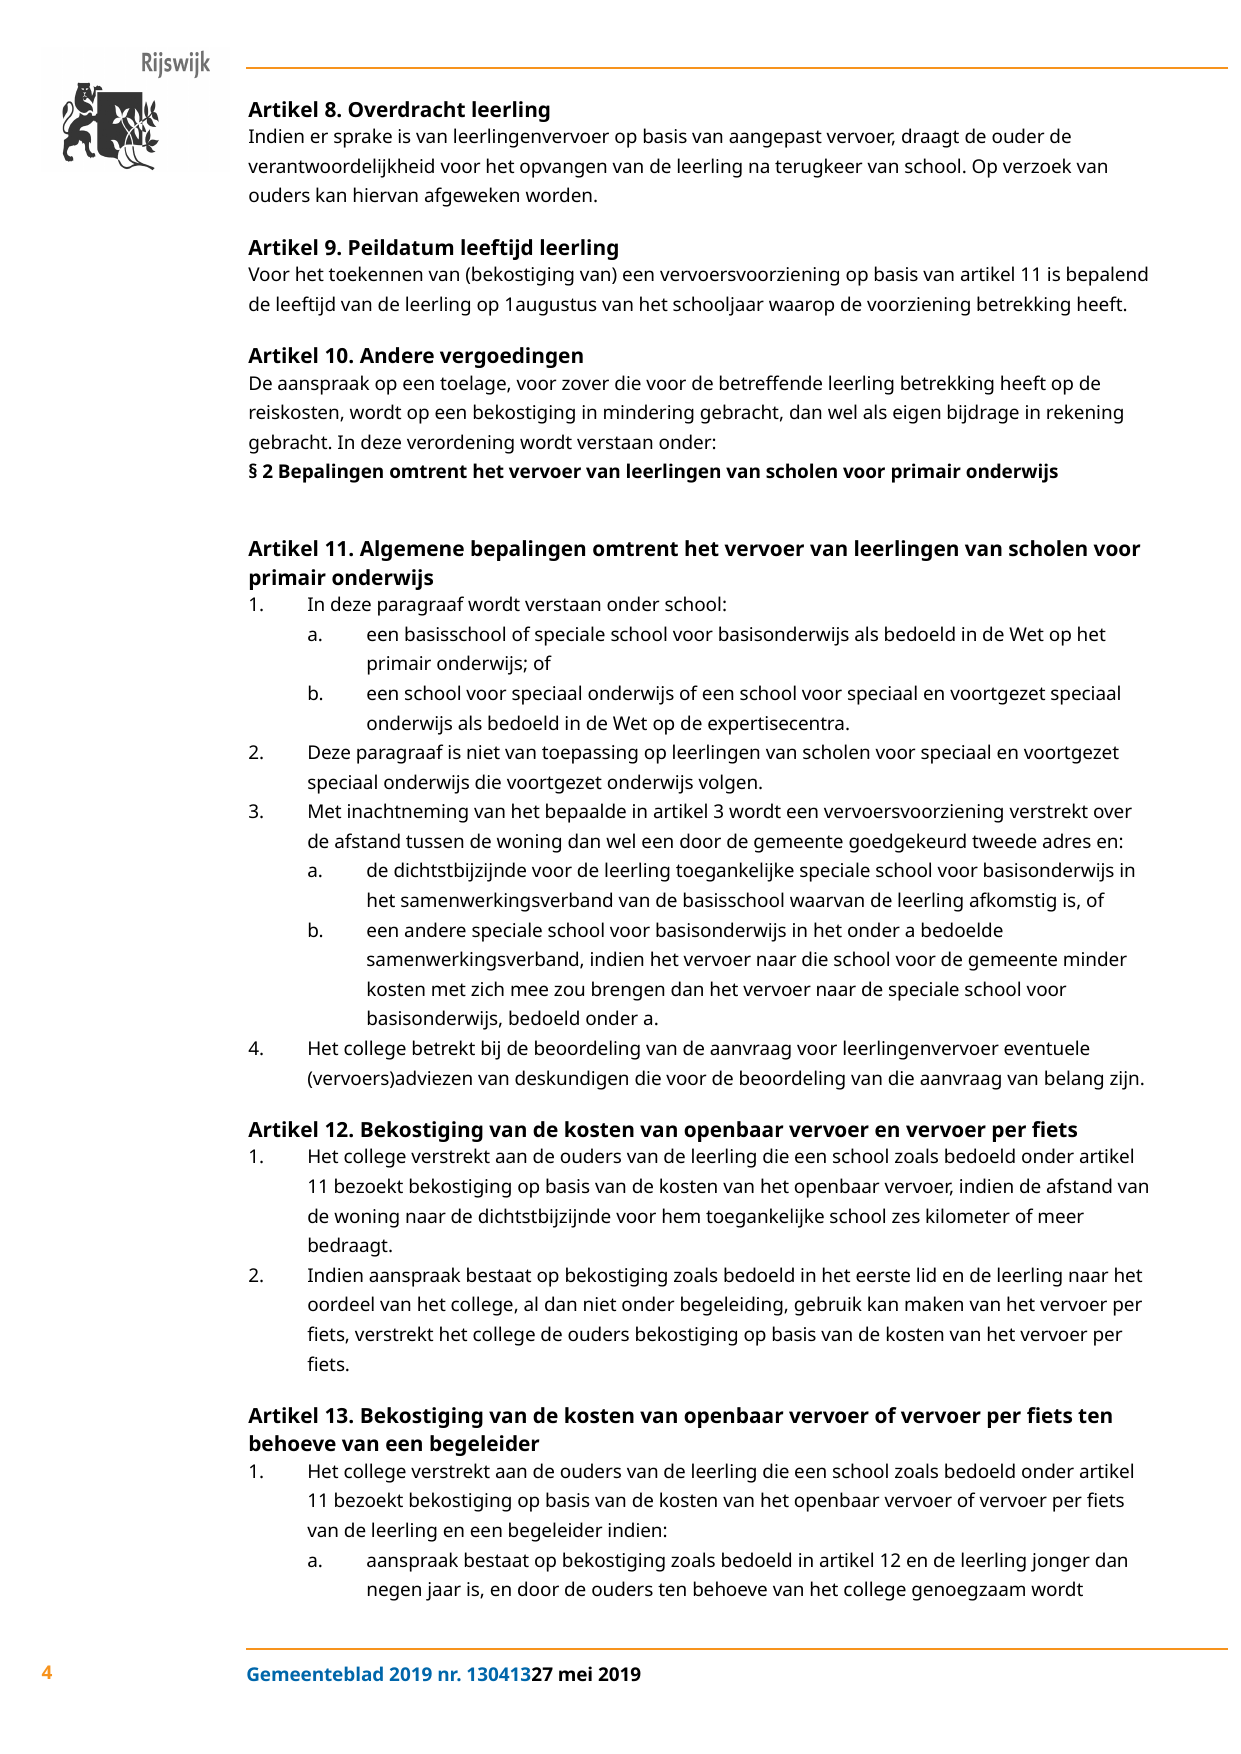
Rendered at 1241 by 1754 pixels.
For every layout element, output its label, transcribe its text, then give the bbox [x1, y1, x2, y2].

text Indien er sprake is van leerlingenvervoer op basis van aangepast vervoer, draagt de ouder de verantwoordelijkheid voor het opvangen van de leerling na terugkeer van school. Op verzoek van ouders kan hiervan afgeweken worden. [248, 123, 1152, 208]
text Artikel 10. Andere vergoedingen [248, 341, 1152, 370]
text Voor het toekennen van (bekostiging van) een vervoersvoorziening op basis van artikel 11 is bepalend de leeftijd van de leerling op 1augustus van het schooljaar waarop de voorziening betrekking heeft. [248, 261, 1152, 317]
text Artikel 9. Peildatum leeftijd leerling [248, 233, 1152, 261]
text Artikel 13. Bekostiging van de kosten van openbaar vervoer of vervoer per fiets ten behoeve van een begeleider [248, 1401, 1152, 1458]
list een school voor speciaal onderwijs of een school voor speciaal en voortgezet speciaal onderwijs als bedoeld in de Wet op de expertisecentra. [307, 680, 1152, 736]
text § 2 Bepalingen omtrent het vervoer van leerlingen van scholen voor primair onderwijs [248, 458, 1152, 484]
list Deze paragraaf is niet van toepassing op leerlingen van scholen voor speciaal en voortgezet speciaal onderwijs die voortgezet onderwijs volgen. [248, 739, 1152, 795]
text Artikel 11. Algemene bepalingen omtrent het vervoer van leerlingen van scholen voor primair onderwijs [248, 534, 1152, 591]
list een andere speciale school voor basisonderwijs in het onder a bedoelde samenwerkingsverband, indien het vervoer naar die school voor de gemeente minder kosten met zich mee zou brengen dan het vervoer naar de speciale school voor basisonderwijs, bedoeld onder a. [307, 917, 1152, 1031]
picture [41, 47, 231, 172]
text De aanspraak op een toelage, voor zover die voor de betreffende leerling betrekking heeft op de reiskosten, wordt op een bekostiging in mindering gebracht, dan wel als eigen bijdrage in rekening gebracht. In deze verordening wordt verstaan onder: [248, 370, 1152, 454]
list de dichtstbijzijnde voor de leerling toegankelijke speciale school voor basisonderwijs in het samenwerkingsverband van de basisschool waarvan de leerling afkomstig is, of [307, 858, 1152, 913]
list een basisschool of speciale school voor basisonderwijs als bedoeld in de Wet op het primair onderwijs; of [307, 621, 1152, 676]
list In deze paragraaf wordt verstaan onder school: [248, 591, 1152, 617]
list Met inachtneming van het bepaalde in artikel 3 wordt een vervoersvoorziening verstrekt over de afstand tussen de woning dan wel een door de gemeente goedgekeurd tweede adres en: [248, 798, 1152, 854]
list Het college verstrekt aan de ouders van de leerling die een school zoals bedoeld onder artikel 11 bezoekt bekostiging op basis van de kosten van het openbaar vervoer, indien de afstand van de woning naar de dichtstbijzijnde voor hem toegankelijke school zes kilometer of meer bedraagt. [248, 1144, 1152, 1258]
list Het college betrekt bij de beoordeling van de aanvraag voor leerlingenvervoer eventuele (vervoers)adviezen van deskundigen die voor de beoordeling van die aanvraag van belang zijn. [248, 1035, 1152, 1091]
list Het college verstrekt aan de ouders van de leerling die een school zoals bedoeld onder artikel 11 bezoekt bekostiging op basis van de kosten van het openbaar vervoer of vervoer per fiets van de leerling en een begeleider indien: [248, 1458, 1152, 1543]
list aanspraak bestaat op bekostiging zoals bedoeld in artikel 12 en de leerling jonger dan negen jaar is, en door de ouders ten behoeve van het college genoegzaam wordt [307, 1547, 1152, 1602]
list Indien aanspraak bestaat op bekostiging zoals bedoeld in het eerste lid en de leerling naar het oordeel van het college, al dan niet onder begeleiding, gebruik kan maken van het vervoer per fiets, verstrekt het college de ouders bekostiging op basis van de kosten van het vervoer per fiets. [248, 1262, 1152, 1376]
text Artikel 8. Overdracht leerling [248, 95, 1152, 123]
text Artikel 12. Bekostiging van de kosten van openbaar vervoer en vervoer per fiets [248, 1115, 1152, 1144]
